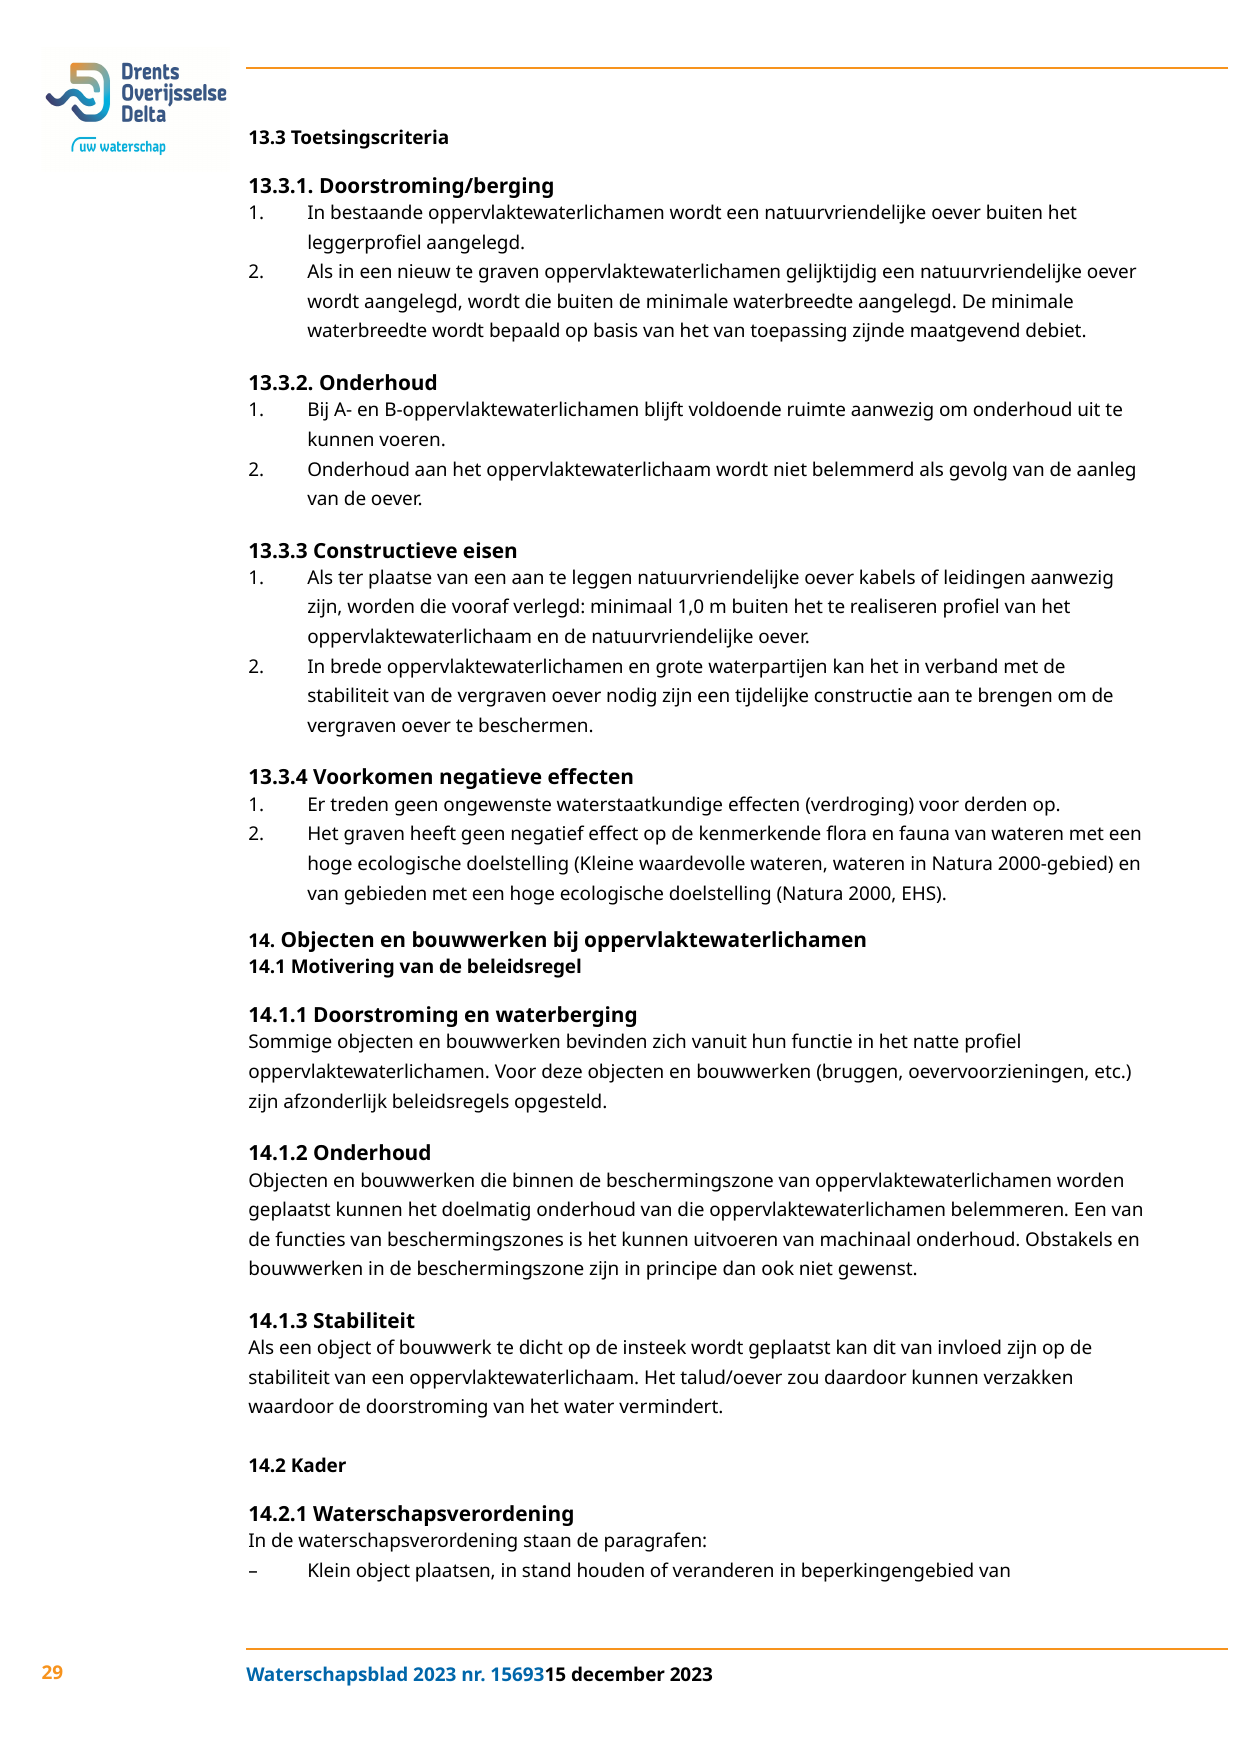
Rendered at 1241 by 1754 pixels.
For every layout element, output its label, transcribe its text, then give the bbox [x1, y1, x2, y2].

text 13.3.2. Onderhoud [248, 368, 1152, 397]
text 13.3.1. Doorstroming/berging [248, 171, 1152, 199]
text 14.1 Motivering van de beleidsregel [248, 954, 1152, 979]
text Als een object of bouwwerk te dicht op de insteek wordt geplaatst kan dit van invloed zijn op de stabiliteit van een oppervlaktewaterlichaam. Het talud/oever zou daardoor kunnen verzakken waardoor de doorstroming van het water vermindert. [248, 1334, 1152, 1419]
list Klein object plaatsen, in stand houden of veranderen in beperkingengebied van [248, 1557, 1152, 1583]
list Het graven heeft geen negatief effect op de kenmerkende flora en fauna van wateren met een hoge ecologische doelstelling (Kleine waardevolle wateren, wateren in Natura 2000-gebied) en van gebieden met een hoge ecologische doelstelling (Natura 2000, EHS). [248, 821, 1152, 905]
text 13.3.4 Voorkomen negatieve effecten [248, 762, 1152, 791]
list Onderhoud aan het oppervlaktewaterlichaam wordt niet belemmerd als gevolg van de aanleg van de oever. [248, 456, 1152, 511]
text Objecten en bouwwerken die binnen de beschermingszone van oppervlaktewaterlichamen worden geplaatst kunnen het doelmatig onderhoud van die oppervlaktewaterlichamen belemmeren. Een van de functies van beschermingszones is het kunnen uitvoeren van machinaal onderhoud. Obstakels en bouwwerken in de beschermingszone zijn in principe dan ook niet gewenst. [248, 1167, 1152, 1281]
list Als ter plaatse van een aan te leggen natuurvriendelijke oever kabels of leidingen aanwezig zijn, worden die vooraf verlegd: minimaal 1,0 m buiten het te realiseren profiel van het oppervlaktewaterlichaam en de natuurvriendelijke oever. [248, 564, 1152, 649]
text 14.2.1 Waterschapsverordening [248, 1499, 1152, 1528]
picture [41, 47, 231, 172]
text 14.1.1 Doorstroming en waterberging [248, 1000, 1152, 1029]
list Als in een nieuw te graven oppervlaktewaterlichamen gelijktijdig een natuurvriendelijke oever wordt aangelegd, wordt die buiten de minimale waterbreedte aangelegd. De minimale waterbreedte wordt bepaald op basis van het van toepassing zijnde maatgevend debiet. [248, 258, 1152, 343]
text 14. Objecten en bouwwerken bij oppervlaktewaterlichamen [248, 925, 1152, 954]
text 13.3 Toetsingscriteria [248, 124, 1152, 150]
text 14.1.3 Stabiliteit [248, 1306, 1152, 1334]
text In de waterschapsverordening staan de paragrafen: [248, 1528, 1152, 1553]
list In bestaande oppervlaktewaterlichamen wordt een natuurvriendelijke oever buiten het leggerprofiel aangelegd. [248, 199, 1152, 255]
list In brede oppervlaktewaterlichamen en grote waterpartijen kan het in verband met de stabiliteit van de vergraven oever nodig zijn een tijdelijke constructie aan te brengen om de vergraven oever te beschermen. [248, 653, 1152, 738]
text Sommige objecten en bouwwerken bevinden zich vanuit hun functie in het natte profiel oppervlaktewaterlichamen. Voor deze objecten en bouwwerken (bruggen, oevervoorzieningen, etc.) zijn afzonderlijk beleidsregels opgesteld. [248, 1029, 1152, 1114]
list Er treden geen ongewenste waterstaatkundige effecten (verdroging) voor derden op. [248, 791, 1152, 817]
text 13.3.3 Constructieve eisen [248, 536, 1152, 564]
text 14.2 Kader [248, 1453, 1152, 1478]
list Bij A- en B-oppervlaktewaterlichamen blijft voldoende ruimte aanwezig om onderhoud uit te kunnen voeren. [248, 397, 1152, 452]
text 14.1.2 Onderhoud [248, 1138, 1152, 1167]
